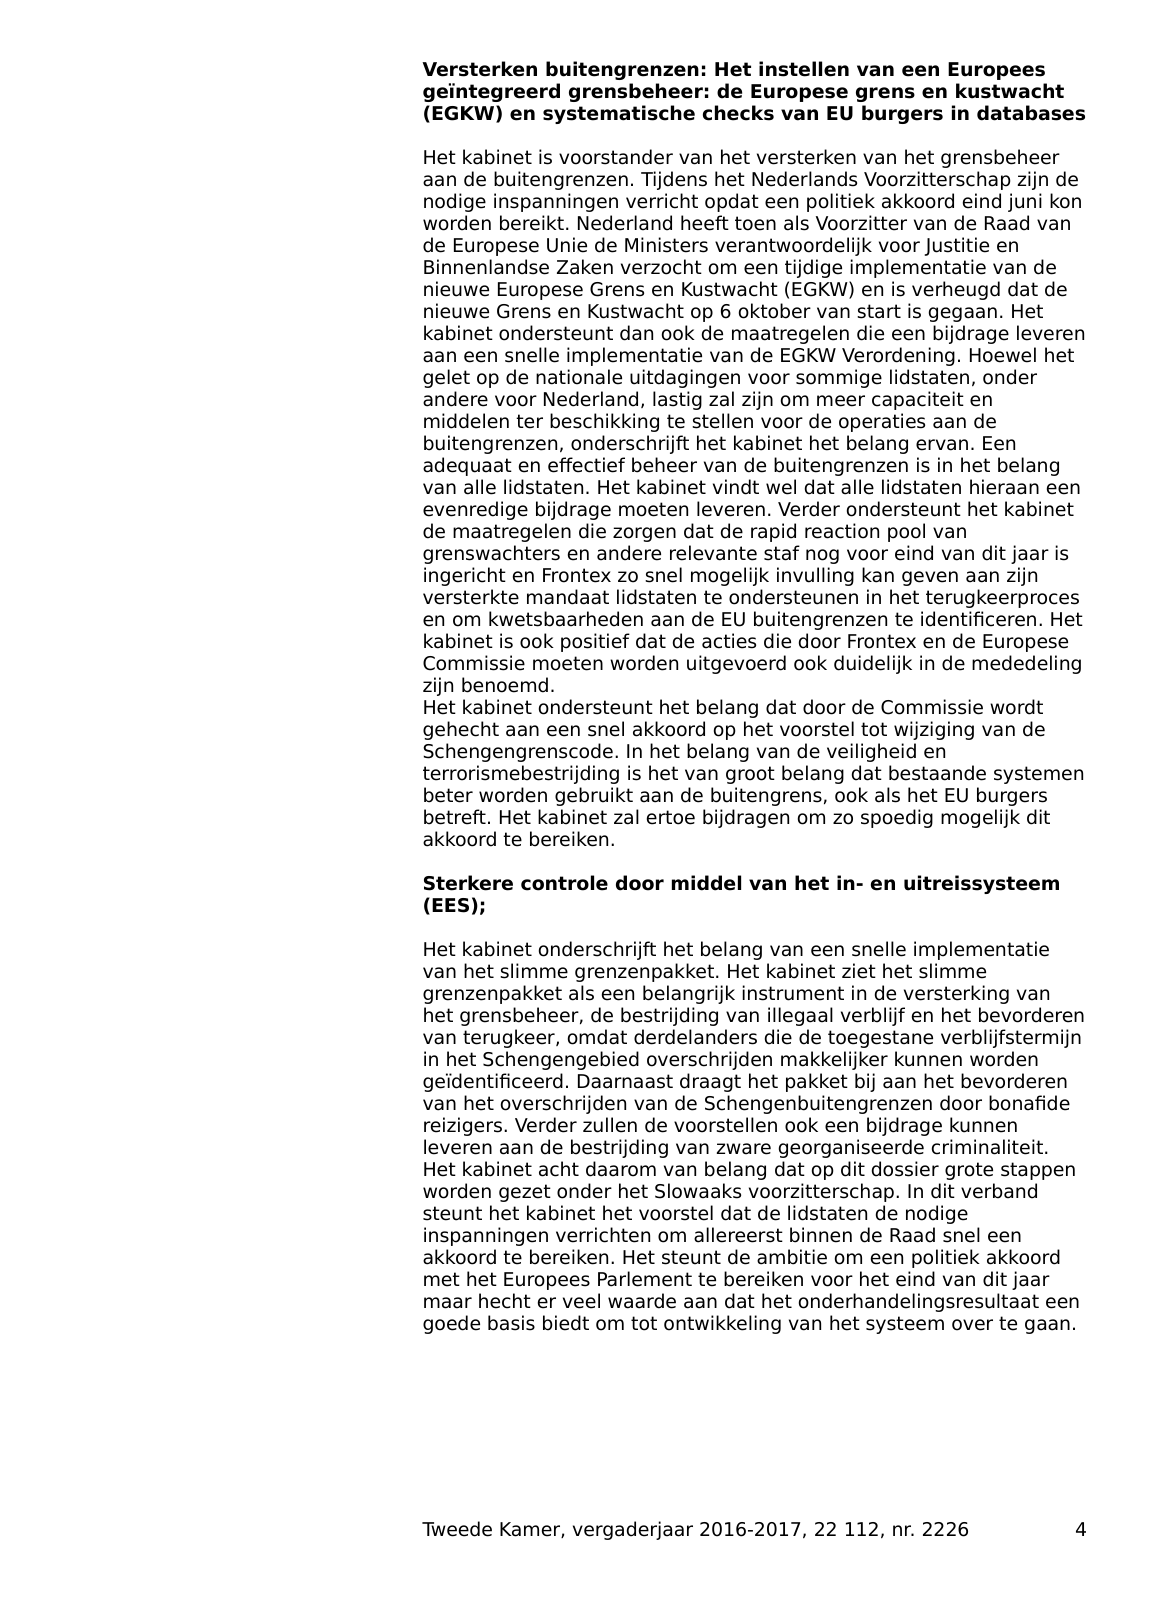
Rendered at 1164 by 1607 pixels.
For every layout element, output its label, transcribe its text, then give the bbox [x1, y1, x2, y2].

subtitle Versterken buitengrenzen: Het instellen van een Europees geïntegreerd grensbeheer: de Europese grens en kustwacht (EGKW) en systematische checks van EU burgers in databases [422, 59, 1087, 125]
text Het kabinet is voorstander van het versterken van het grensbeheer aan de buitengrenzen. Tijdens het Nederlands Voorzitterschap zijn de nodige inspanningen verricht opdat een politiek akkoord eind juni kon worden bereikt. Nederland heeft toen als Voorzitter van de Raad van de Europese Unie de Ministers verantwoordelijk voor Justitie en Binnenlandse Zaken verzocht om een tijdige implementatie van de nieuwe Europese Grens en Kustwacht (EGKW) en is verheugd dat de nieuwe Grens en Kustwacht op 6 oktober van start is gegaan. Het kabinet ondersteunt dan ook de maatregelen die een bijdrage leveren aan een snelle implementatie van de EGKW Verordening. Hoewel het gelet op de nationale uitdagingen voor sommige lidstaten, onder andere voor Nederland, lastig zal zijn om meer capaciteit en middelen ter beschikking te stellen voor de operaties aan de buitengrenzen, onderschrijft het kabinet het belang ervan. Een adequaat en effectief beheer van de buitengrenzen is in het belang van alle lidstaten. Het kabinet vindt wel dat alle lidstaten hieraan een evenredige bijdrage moeten leveren. Verder ondersteunt het kabinet de maatregelen die zorgen dat de rapid reaction pool van grenswachters en andere relevante staf nog voor eind van dit jaar is ingericht en Frontex zo snel mogelijk invulling kan geven aan zijn versterkte mandaat lidstaten te ondersteunen in het terugkeerproces en om kwetsbaarheden aan de EU buitengrenzen te identificeren. Het kabinet is ook positief dat de acties die door Frontex en de Europese Commissie moeten worden uitgevoerd ook duidelijk in de mededeling zijn benoemd. [422, 147, 1087, 697]
text Het kabinet ondersteunt het belang dat door de Commissie wordt gehecht aan een snel akkoord op het voorstel tot wijziging van de Schengengrenscode. In het belang van de veiligheid en terrorismebestrijding is het van groot belang dat bestaande systemen beter worden gebruikt aan de buitengrens, ook als het EU burgers betreft. Het kabinet zal ertoe bijdragen om zo spoedig mogelijk dit akkoord te bereiken. [422, 697, 1087, 851]
subtitle Sterkere controle door middel van het in- en uitreissysteem (EES); [422, 873, 1087, 917]
text Het kabinet onderschrijft het belang van een snelle implementatie van het slimme grenzenpakket. Het kabinet ziet het slimme grenzenpakket als een belangrijk instrument in de versterking van het grensbeheer, de bestrijding van illegaal verblijf en het bevorderen van terugkeer, omdat derdelanders die de toegestane verblijfstermijn in het Schengengebied overschrijden makkelijker kunnen worden geïdentificeerd. Daarnaast draagt het pakket bij aan het bevorderen van het overschrijden van de Schengenbuitengrenzen door bonafide reizigers. Verder zullen de voorstellen ook een bijdrage kunnen leveren aan de bestrijding van zware georganiseerde criminaliteit. Het kabinet acht daarom van belang dat op dit dossier grote stappen worden gezet onder het Slowaaks voorzitterschap. In dit verband steunt het kabinet het voorstel dat de lidstaten de nodige inspanningen verrichten om allereerst binnen de Raad snel een akkoord te bereiken. Het steunt de ambitie om een politiek akkoord met het Europees Parlement te bereiken voor het eind van dit jaar maar hecht er veel waarde aan dat het onderhandelingsresultaat een goede basis biedt om tot ontwikkeling van het systeem over te gaan. [422, 939, 1087, 1334]
